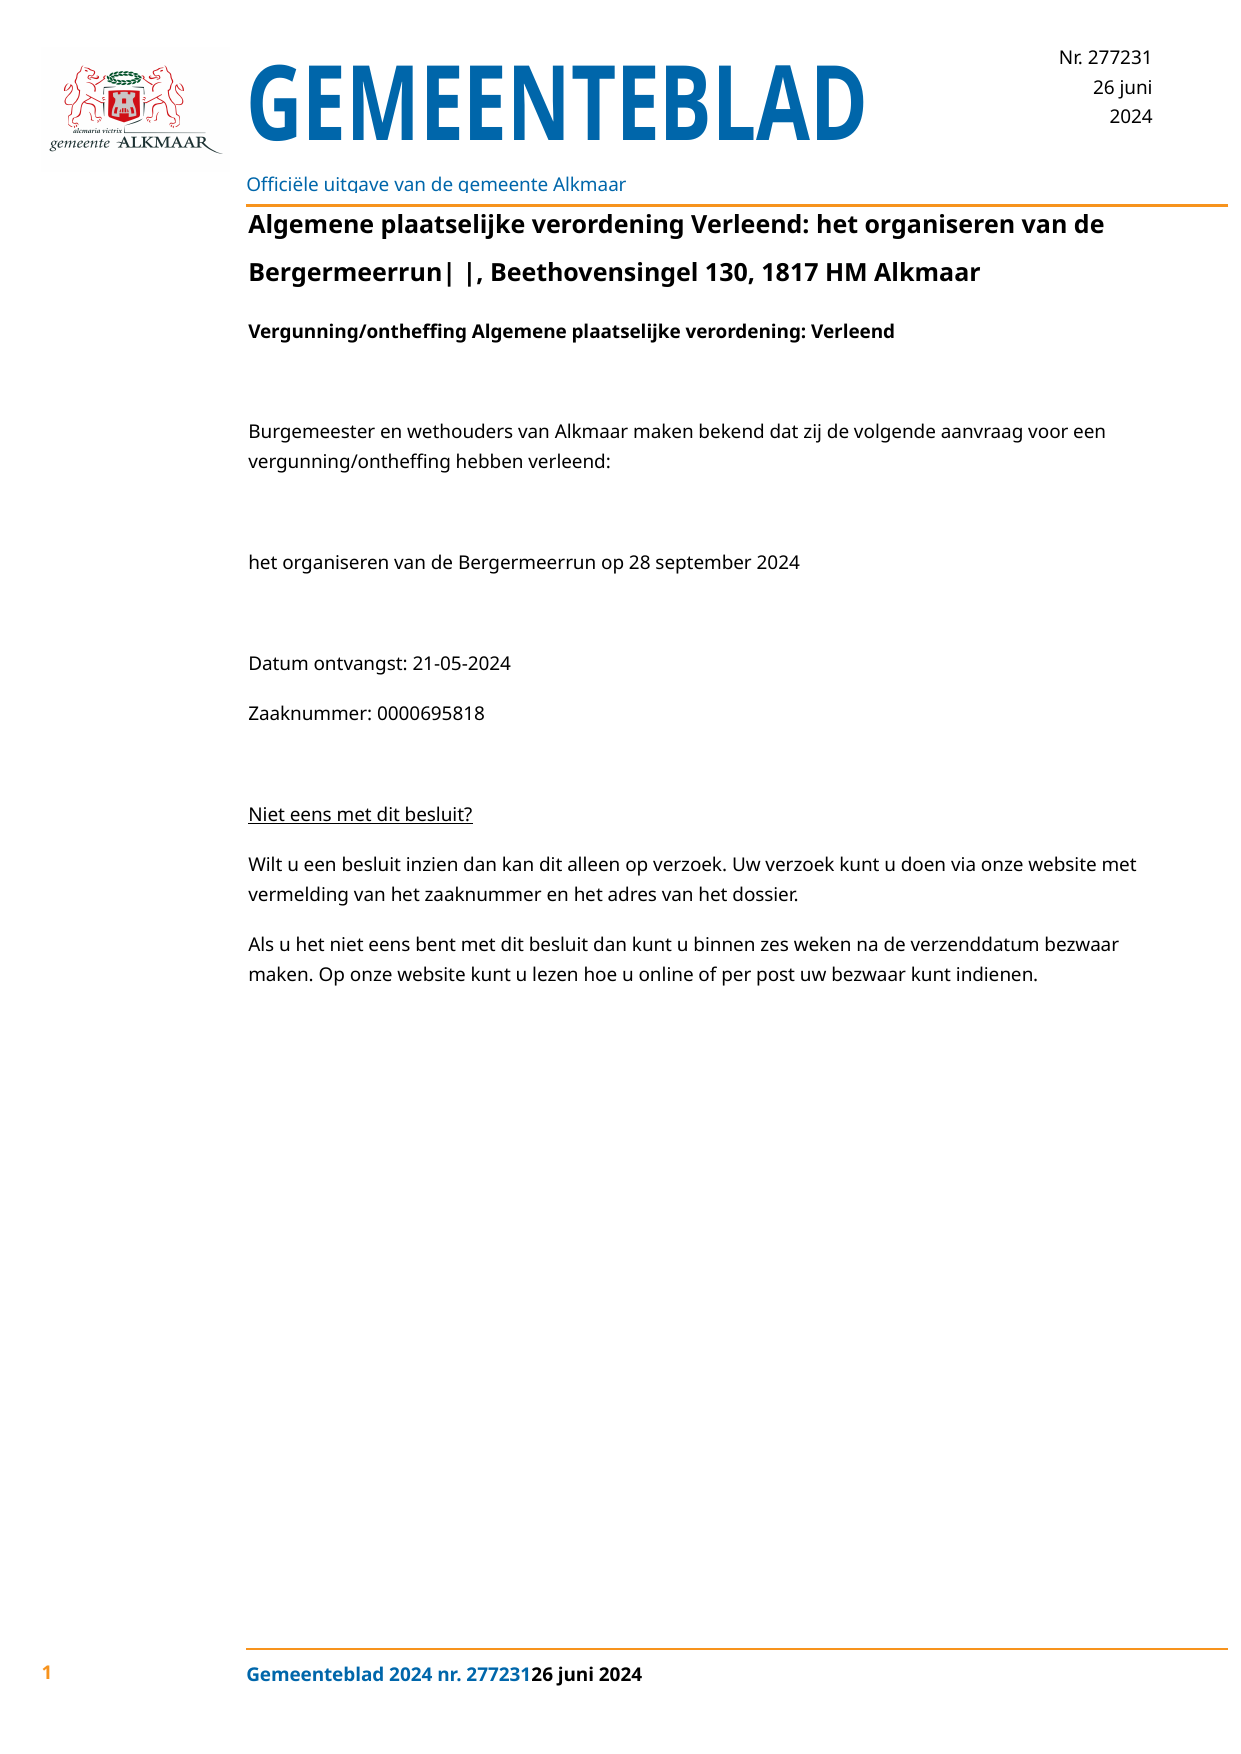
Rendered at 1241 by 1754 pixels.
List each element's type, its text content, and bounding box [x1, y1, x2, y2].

text het organiseren van de Bergermeerrun op 28 september 2024 [248, 549, 1152, 575]
text Als u het niet eens bent met dit besluit dan kunt u binnen zes weken na de verzenddatum bezwaar maken. Op onze website kunt u lezen hoe u online of per post uw bezwaar kunt indienen. [248, 932, 1152, 987]
text Datum ontvangst: 21-05-2024 [248, 650, 1152, 676]
text Niet eens met dit besluit? [248, 801, 1152, 827]
picture [41, 47, 231, 172]
text Zaaknummer: 0000695818 [248, 700, 1152, 726]
text Algemene plaatselijke verordening Verleend: het organiseren van de Bergermeerrun| |, Beethovensingel 130, 1817 HM Alkmaar [248, 207, 1152, 288]
text Burgemeester en wethouders van Alkmaar maken bekend dat zij de volgende aanvraag voor een vergunning/ontheffing hebben verleend: [248, 419, 1152, 474]
text Wilt u een besluit inzien dan kan dit alleen op verzoek. Uw verzoek kunt u doen via onze website met vermelding van het zaaknummer en het adres van het dossier. [248, 852, 1152, 907]
text Vergunning/ontheffing Algemene plaatselijke verordening: Verleend [248, 318, 1152, 344]
